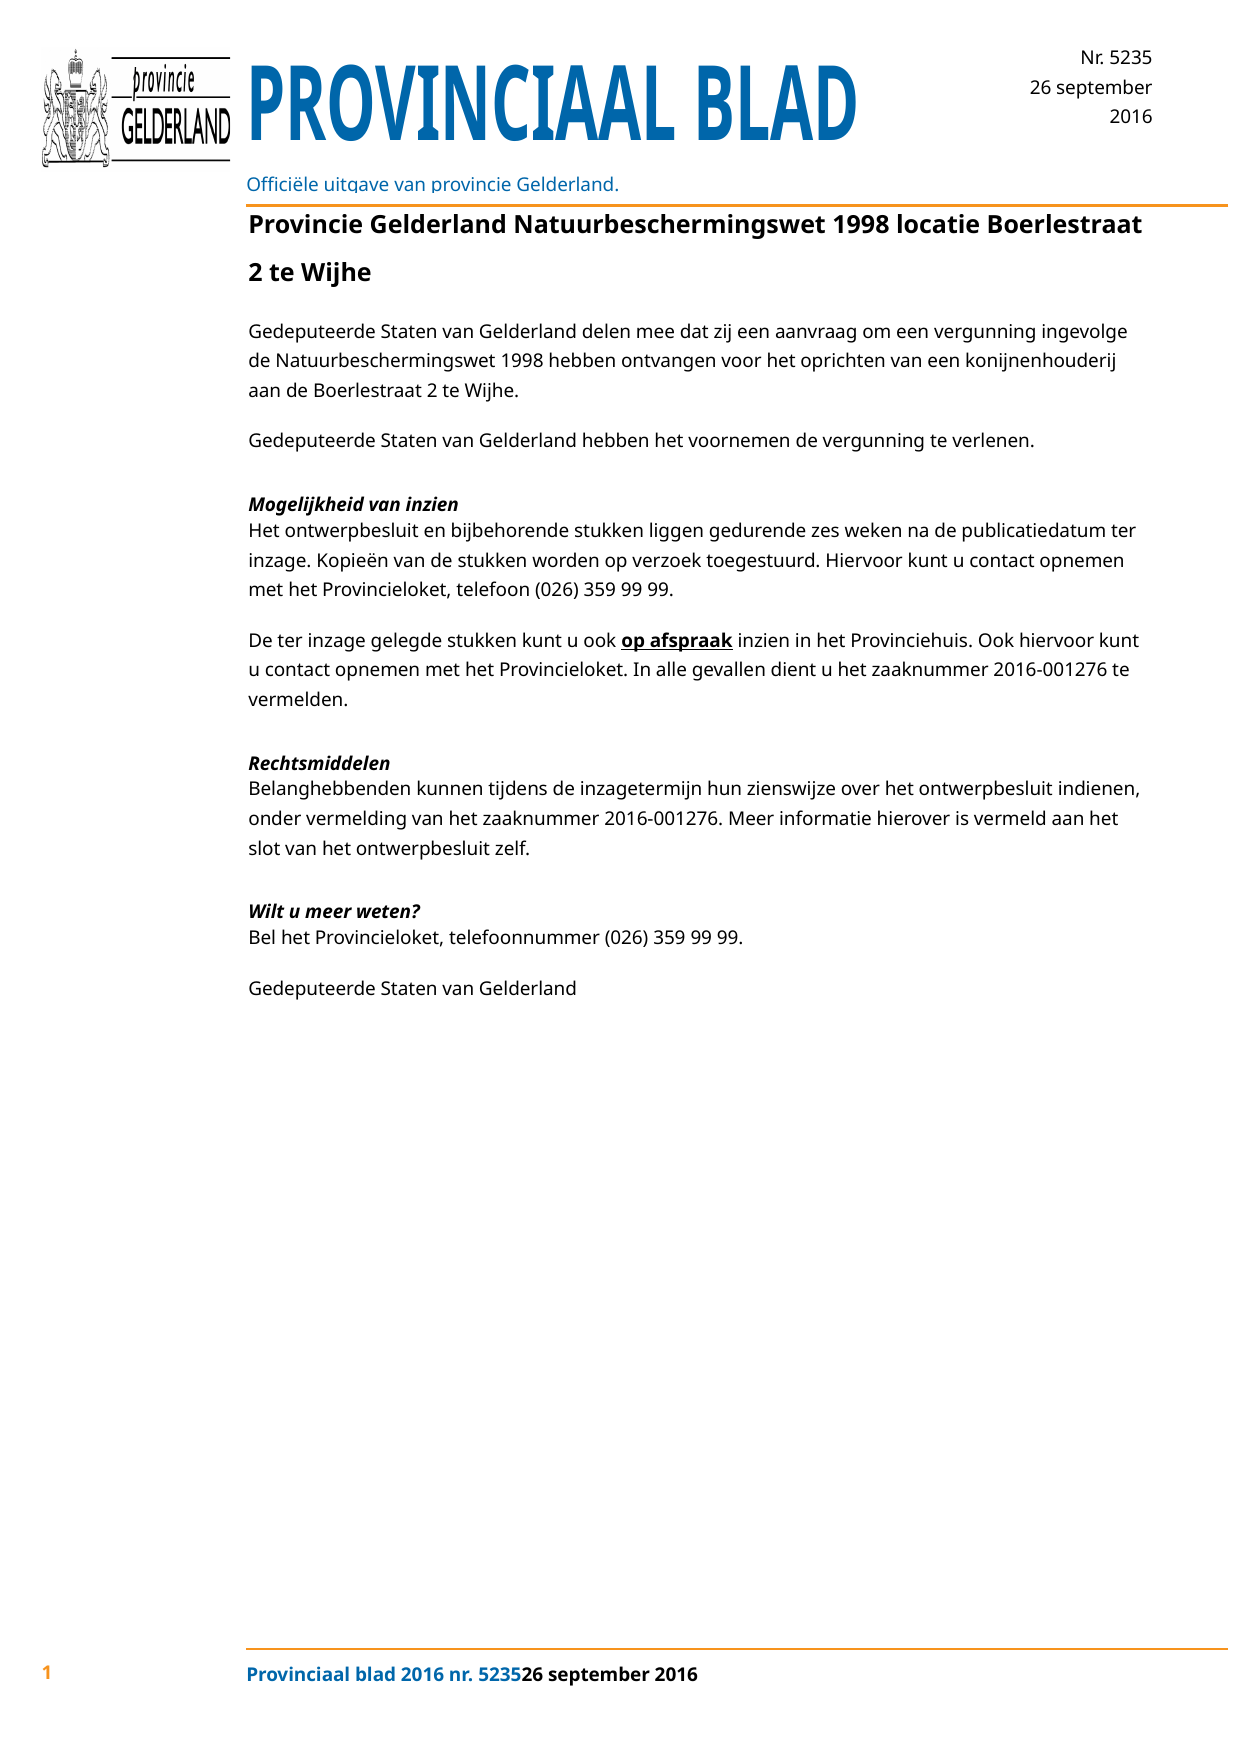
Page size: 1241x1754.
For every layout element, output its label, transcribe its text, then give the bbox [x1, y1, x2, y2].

text De ter inzage gelegde stukken kunt u ook op afspraak inzien in het Provinciehuis. Ook hiervoor kunt u contact opnemen met het Provincieloket. In alle gevallen dient u het zaaknummer 2016-001276 te vermelden. [248, 627, 1152, 712]
picture [41, 47, 231, 172]
text Gedeputeerde Staten van Gelderland [248, 975, 1152, 1001]
text Gedeputeerde Staten van Gelderland delen mee dat zij een aanvraag om een vergunning ingevolge de Natuurbeschermingswet 1998 hebben ontvangen voor het oprichten van een konijnenhouderij aan de Boerlestraat 2 te Wijhe. [248, 318, 1152, 403]
text Het ontwerpbesluit en bijbehorende stukken liggen gedurende zes weken na de publicatiedatum ter inzage. Kopieën van de stukken worden op verzoek toegestuurd. Hiervoor kunt u contact opnemen met het Provincieloket, telefoon (026) 359 99 99. [248, 517, 1152, 602]
text Gedeputeerde Staten van Gelderland hebben het voornemen de vergunning te verlenen. [248, 427, 1152, 453]
text Mogelijkheid van inzien [248, 491, 1152, 517]
text Wilt u meer weten? [248, 899, 1152, 924]
text Belanghebbenden kunnen tijdens de inzagetermijn hun zienswijze over het ontwerpbesluit indienen, onder vermelding van het zaaknummer 2016-001276. Meer informatie hierover is vermeld aan het slot van het ontwerpbesluit zelf. [248, 776, 1152, 861]
text Bel het Provincieloket, telefoonnummer (026) 359 99 99. [248, 924, 1152, 950]
text Rechtsmiddelen [248, 750, 1152, 776]
text Provincie Gelderland Natuurbeschermingswet 1998 locatie Boerlestraat 2 te Wijhe [248, 207, 1152, 288]
